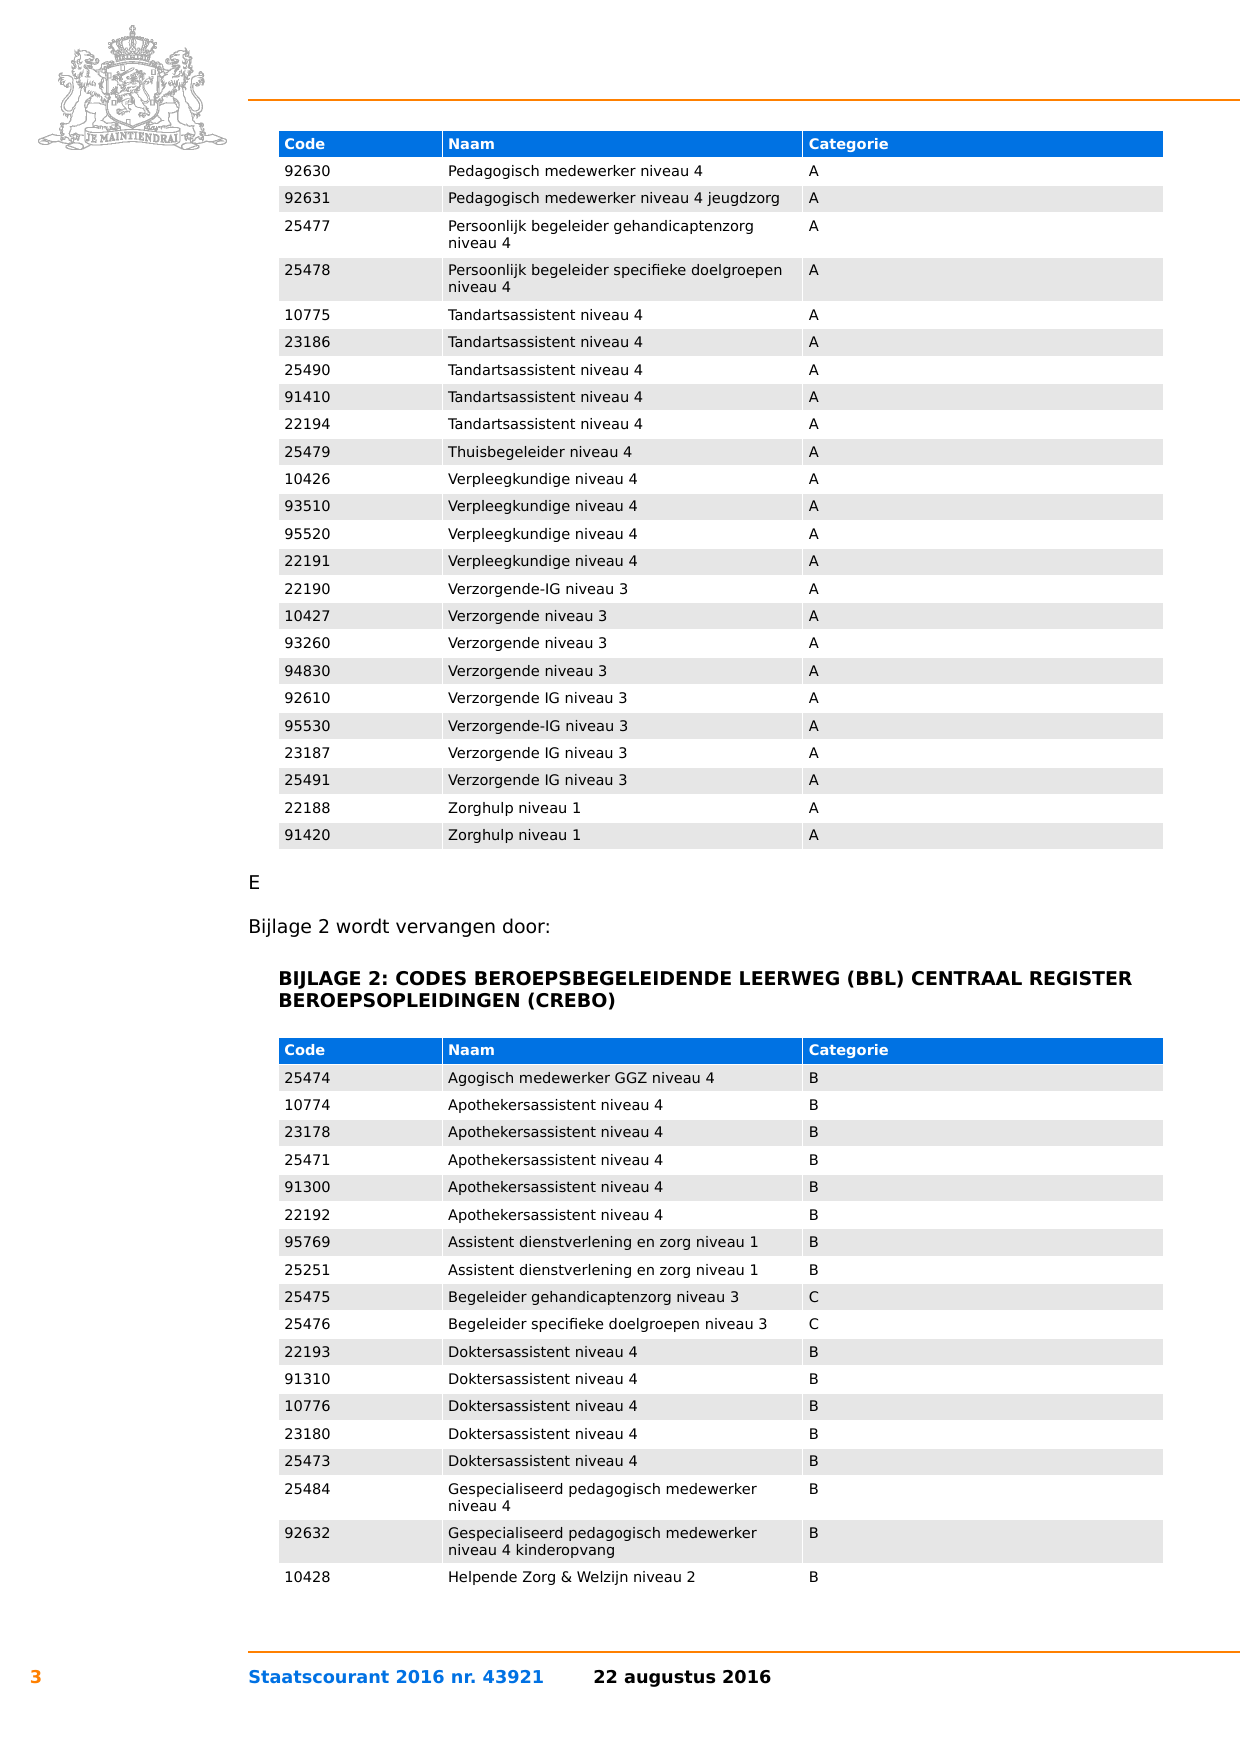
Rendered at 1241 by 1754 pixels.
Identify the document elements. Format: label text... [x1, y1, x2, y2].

table_cell 22190 [279, 576, 442, 602]
table_header Code [279, 131, 442, 157]
subtitle BIJLAGE 2: CODES BEROEPSBEGELEIDENDE LEERWEG (BBL) CENTRAAL REGISTER BEROEPSOPLEIDINGEN (CREBO) [278, 967, 1163, 1011]
table_cell B [803, 1120, 1163, 1146]
table_cell 25479 [279, 439, 442, 465]
table_cell A [803, 768, 1163, 794]
table_cell Helpende Zorg & Welzijn niveau 2 [443, 1565, 802, 1591]
table_cell A [803, 658, 1163, 684]
table_cell Thuisbegeleider niveau 4 [443, 439, 802, 465]
table_cell 25471 [279, 1147, 442, 1173]
table_cell 91310 [279, 1366, 442, 1393]
table_cell 25473 [279, 1449, 442, 1475]
table_cell A [803, 213, 1163, 256]
table_header Naam [443, 1038, 802, 1064]
table_cell Doktersassistent niveau 4 [443, 1421, 802, 1447]
table_cell Apothekersassistent niveau 4 [443, 1202, 802, 1228]
table_cell Zorghulp niveau 1 [443, 823, 802, 849]
table_cell Gespecialiseerd pedagogisch medewerker niveau 4 [443, 1476, 802, 1519]
table_cell 25491 [279, 768, 442, 794]
table_cell A [803, 158, 1163, 185]
table_cell B [803, 1229, 1163, 1256]
text Bijlage 2 wordt vervangen door: [248, 916, 1163, 937]
table_cell 10428 [279, 1565, 442, 1591]
table_cell Doktersassistent niveau 4 [443, 1366, 802, 1393]
table_cell B [803, 1476, 1163, 1519]
table_cell A [803, 411, 1163, 438]
table_cell 92610 [279, 685, 442, 712]
table_cell 22194 [279, 411, 442, 438]
table_cell A [803, 521, 1163, 547]
table_cell B [803, 1565, 1163, 1591]
table_cell 92630 [279, 158, 442, 185]
table_cell Verzorgende-IG niveau 3 [443, 576, 802, 602]
table_cell Verzorgende niveau 3 [443, 658, 802, 684]
table_cell B [803, 1175, 1163, 1201]
text E [248, 872, 1163, 894]
table_cell 25484 [279, 1476, 442, 1519]
table_cell Verzorgende IG niveau 3 [443, 740, 802, 767]
table_cell 22192 [279, 1202, 442, 1228]
table_header Categorie [803, 1038, 1163, 1064]
table_cell 95769 [279, 1229, 442, 1256]
table_cell Verzorgende IG niveau 3 [443, 768, 802, 794]
table_cell 23178 [279, 1120, 442, 1146]
table_cell A [803, 549, 1163, 575]
table_cell 25478 [279, 258, 442, 301]
table_cell Doktersassistent niveau 4 [443, 1339, 802, 1365]
table_cell 25251 [279, 1257, 442, 1283]
table_cell A [803, 466, 1163, 493]
table_cell 93510 [279, 494, 442, 520]
table_cell 92631 [279, 186, 442, 212]
table_cell A [803, 576, 1163, 602]
table_cell B [803, 1065, 1163, 1091]
table_cell Persoonlijk begeleider specifieke doelgroepen niveau 4 [443, 258, 802, 301]
table_cell A [803, 384, 1163, 410]
table_cell Agogisch medewerker GGZ niveau 4 [443, 1065, 802, 1091]
table_cell 10774 [279, 1092, 442, 1119]
table_cell Verpleegkundige niveau 4 [443, 494, 802, 520]
table_cell B [803, 1520, 1163, 1563]
table_cell 22188 [279, 795, 442, 821]
table_cell A [803, 494, 1163, 520]
table_cell Doktersassistent niveau 4 [443, 1394, 802, 1420]
table_cell A [803, 439, 1163, 465]
table_cell 91410 [279, 384, 442, 410]
table_cell Pedagogisch medewerker niveau 4 [443, 158, 802, 185]
table_cell 95520 [279, 521, 442, 547]
table_cell Assistent dienstverlening en zorg niveau 1 [443, 1229, 802, 1256]
table_cell A [803, 603, 1163, 629]
table_cell Tandartsassistent niveau 4 [443, 302, 802, 328]
table_cell Apothekersassistent niveau 4 [443, 1147, 802, 1173]
table_cell B [803, 1394, 1163, 1420]
table_cell 10775 [279, 302, 442, 328]
table_cell 23186 [279, 329, 442, 356]
table_cell 23180 [279, 1421, 442, 1447]
table_cell 92632 [279, 1520, 442, 1563]
table_cell A [803, 685, 1163, 712]
table_cell Persoonlijk begeleider gehandicaptenzorg niveau 4 [443, 213, 802, 256]
table_cell Verzorgende niveau 3 [443, 631, 802, 657]
table_cell Tandartsassistent niveau 4 [443, 411, 802, 438]
table_cell A [803, 740, 1163, 767]
table_cell Tandartsassistent niveau 4 [443, 384, 802, 410]
table_cell 91420 [279, 823, 442, 849]
table_cell 22191 [279, 549, 442, 575]
table_cell A [803, 258, 1163, 301]
table_cell 93260 [279, 631, 442, 657]
table_cell Begeleider specifieke doelgroepen niveau 3 [443, 1311, 802, 1338]
table_cell 95530 [279, 713, 442, 739]
table_cell Assistent dienstverlening en zorg niveau 1 [443, 1257, 802, 1283]
table_cell 94830 [279, 658, 442, 684]
table_cell B [803, 1257, 1163, 1283]
table_cell 10427 [279, 603, 442, 629]
table_cell Begeleider gehandicaptenzorg niveau 3 [443, 1284, 802, 1310]
table_cell B [803, 1449, 1163, 1475]
table_header Categorie [803, 131, 1163, 157]
table_cell B [803, 1147, 1163, 1173]
table_cell 91300 [279, 1175, 442, 1201]
table_cell A [803, 823, 1163, 849]
table_cell 10426 [279, 466, 442, 493]
table_cell Doktersassistent niveau 4 [443, 1449, 802, 1475]
table_cell Pedagogisch medewerker niveau 4 jeugdzorg [443, 186, 802, 212]
table_cell Verzorgende-IG niveau 3 [443, 713, 802, 739]
table_cell B [803, 1092, 1163, 1119]
table_cell C [803, 1311, 1163, 1338]
table_cell 25477 [279, 213, 442, 256]
table_cell Apothekersassistent niveau 4 [443, 1092, 802, 1119]
table_cell 25475 [279, 1284, 442, 1310]
table_cell 25476 [279, 1311, 442, 1338]
table_cell Tandartsassistent niveau 4 [443, 357, 802, 383]
table_cell C [803, 1284, 1163, 1310]
table_cell Tandartsassistent niveau 4 [443, 329, 802, 356]
table_cell Verpleegkundige niveau 4 [443, 521, 802, 547]
table_cell A [803, 713, 1163, 739]
table_cell A [803, 329, 1163, 356]
table_cell Verzorgende niveau 3 [443, 603, 802, 629]
table_cell Verpleegkundige niveau 4 [443, 549, 802, 575]
table_header Naam [443, 131, 802, 157]
table_cell A [803, 795, 1163, 821]
table_cell A [803, 186, 1163, 212]
table_cell Apothekersassistent niveau 4 [443, 1120, 802, 1146]
table_cell A [803, 302, 1163, 328]
table_cell Verzorgende IG niveau 3 [443, 685, 802, 712]
table_cell B [803, 1366, 1163, 1393]
table_cell 23187 [279, 740, 442, 767]
table_cell 22193 [279, 1339, 442, 1365]
table_cell B [803, 1202, 1163, 1228]
table_cell A [803, 357, 1163, 383]
table_cell 25474 [279, 1065, 442, 1091]
table_cell Verpleegkundige niveau 4 [443, 466, 802, 493]
table_header Code [279, 1038, 442, 1064]
table_cell B [803, 1339, 1163, 1365]
table_cell A [803, 631, 1163, 657]
table_cell B [803, 1421, 1163, 1447]
table_cell Gespecialiseerd pedagogisch medewerker niveau 4 kinderopvang [443, 1520, 802, 1563]
table_cell Apothekersassistent niveau 4 [443, 1175, 802, 1201]
table_cell Zorghulp niveau 1 [443, 795, 802, 821]
table_cell 10776 [279, 1394, 442, 1420]
picture [38, 25, 227, 150]
table_cell 25490 [279, 357, 442, 383]
